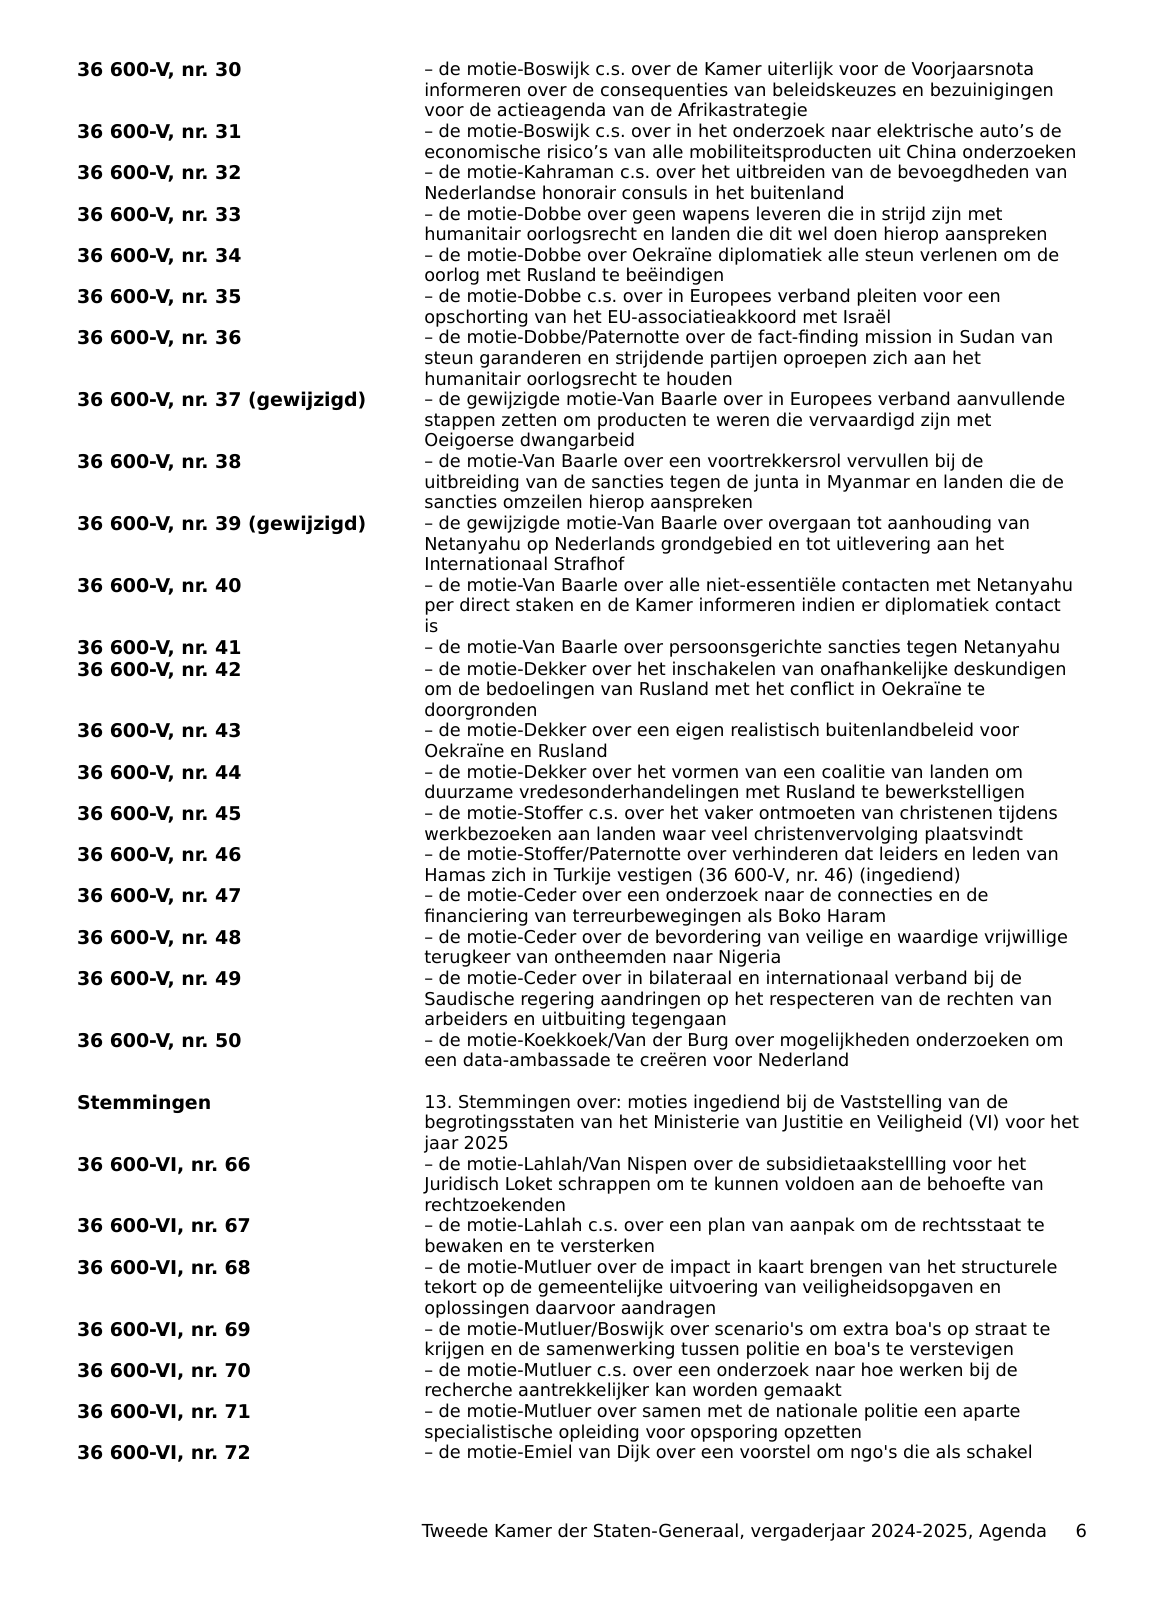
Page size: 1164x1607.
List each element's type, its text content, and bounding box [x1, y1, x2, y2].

table_cell [401, 1360, 418, 1401]
table_cell [401, 803, 418, 844]
table_cell [418, 1071, 1087, 1092]
table_cell – de motie-Kahraman c.s. over het uitbreiden van de bevoegdheden van Nederlandse honorair consuls in het buitenland [418, 162, 1087, 203]
table_cell [401, 327, 418, 389]
table_cell 36 600-V, nr. 50 [77, 1030, 401, 1071]
table_cell [401, 575, 418, 637]
table_cell [401, 885, 418, 927]
table_cell 36 600-V, nr. 32 [77, 162, 401, 203]
table_cell – de motie-Stoffer/Paternotte over verhinderen dat leiders en leden van Hamas zich in Turkije vestigen (36 600-V, nr. 46) (ingediend) [418, 844, 1087, 885]
table_cell – de motie-Dekker over een eigen realistisch buitenlandbeleid voor Oekraïne en Rusland [418, 720, 1087, 762]
table_cell – de motie-Ceder over een onderzoek naar de connecties en de financiering van terreurbewegingen als Boko Haram [418, 885, 1087, 927]
table_cell – de motie-Mutluer c.s. over een onderzoek naar hoe werken bij de recherche aantrekkelijker kan worden gemaakt [418, 1360, 1087, 1401]
table_cell 36 600-VI, nr. 66 [77, 1154, 401, 1215]
table_cell – de motie-Lahlah c.s. over een plan van aanpak om de rechtsstaat te bewaken en te versterken [418, 1215, 1087, 1257]
table_cell – de motie-Mutluer/Boswijk over scenario's om extra boa's op straat te krijgen en de samenwerking tussen politie en boa's te verstevigen [418, 1319, 1087, 1360]
table_cell 36 600-V, nr. 36 [77, 327, 401, 389]
table_cell 36 600-V, nr. 46 [77, 844, 401, 885]
table_cell – de motie-Ceder over in bilateraal en internationaal verband bij de Saudische regering aandringen op het respecteren van de rechten van arbeiders en uitbuiting tegengaan [418, 968, 1087, 1030]
table_cell [401, 451, 418, 513]
table_cell [401, 286, 418, 327]
table_cell 36 600-V, nr. 37 (gewijzigd) [77, 389, 401, 451]
table_cell – de motie-Dobbe/Paternotte over de fact-finding mission in Sudan van steun garanderen en strijdende partijen oproepen zich aan het humanitair oorlogsrecht te houden [418, 327, 1087, 389]
table_cell [401, 659, 418, 720]
table_cell [401, 968, 418, 1030]
table_cell [401, 1442, 418, 1464]
table_cell – de motie-Emiel van Dijk over een voorstel om ngo's die als schakel [418, 1442, 1087, 1464]
table_cell – de motie-Boswijk c.s. over in het onderzoek naar elektrische auto’s de economische risico’s van alle mobiliteitsproducten uit China onderzoeken [418, 121, 1087, 162]
table_cell – de motie-Mutluer over samen met de nationale politie een aparte specialistische opleiding voor opsporing opzetten [418, 1401, 1087, 1442]
table_cell [401, 245, 418, 286]
table_cell 36 600-VI, nr. 69 [77, 1319, 401, 1360]
table_cell 36 600-V, nr. 33 [77, 204, 401, 245]
table_cell [401, 1215, 418, 1257]
table_cell 36 600-VI, nr. 68 [77, 1257, 401, 1318]
table_cell 36 600-VI, nr. 71 [77, 1401, 401, 1442]
table_cell – de motie-Van Baarle over een voortrekkersrol vervullen bij de uitbreiding van de sancties tegen de junta in Myanmar en landen die de sancties omzeilen hierop aanspreken [418, 451, 1087, 513]
table_cell – de motie-Dobbe over Oekraïne diplomatiek alle steun verlenen om de oorlog met Rusland te beëindigen [418, 245, 1087, 286]
table_cell – de motie-Koekkoek/Van der Burg over mogelijkheden onderzoeken om een data-ambassade te creëren voor Nederland [418, 1030, 1087, 1071]
table_cell [401, 1401, 418, 1442]
table_cell [401, 1257, 418, 1318]
table_cell [401, 927, 418, 968]
table_cell 36 600-V, nr. 40 [77, 575, 401, 637]
table_cell 36 600-VI, nr. 70 [77, 1360, 401, 1401]
table_cell 36 600-V, nr. 39 (gewijzigd) [77, 513, 401, 575]
table_cell [401, 1071, 418, 1092]
table_cell [401, 1154, 418, 1215]
table_cell Stemmingen [77, 1092, 401, 1153]
table_cell – de motie-Lahlah/Van Nispen over de subsidietaakstellling voor het Juridisch Loket schrappen om te kunnen voldoen aan de behoefte van rechtzoekenden [418, 1154, 1087, 1215]
table_cell [401, 162, 418, 203]
table_cell [401, 762, 418, 803]
table_cell 36 600-V, nr. 38 [77, 451, 401, 513]
table_cell 36 600-VI, nr. 67 [77, 1215, 401, 1257]
table_cell 36 600-V, nr. 31 [77, 121, 401, 162]
table_cell – de motie-Ceder over de bevordering van veilige en waardige vrijwillige terugkeer van ontheemden naar Nigeria [418, 927, 1087, 968]
table_cell – de motie-Stoffer c.s. over het vaker ontmoeten van christenen tijdens werkbezoeken aan landen waar veel christenvervolging plaatsvindt [418, 803, 1087, 844]
table_cell [77, 1071, 401, 1092]
table_cell [401, 121, 418, 162]
table_cell – de motie-Dekker over het inschakelen van onafhankelijke deskundigen om de bedoelingen van Rusland met het conflict in Oekraïne te doorgronden [418, 659, 1087, 720]
table_cell – de motie-Van Baarle over persoonsgerichte sancties tegen Netanyahu [418, 637, 1087, 658]
table_cell 36 600-V, nr. 35 [77, 286, 401, 327]
table_cell [401, 59, 418, 121]
table_cell 36 600-V, nr. 45 [77, 803, 401, 844]
table_cell – de motie-Dobbe over geen wapens leveren die in strijd zijn met humanitair oorlogsrecht en landen die dit wel doen hierop aanspreken [418, 204, 1087, 245]
table_cell [401, 637, 418, 658]
table_cell – de gewijzigde motie-Van Baarle over overgaan tot aanhouding van Netanyahu op Nederlands grondgebied en tot uitlevering aan het Internationaal Strafhof [418, 513, 1087, 575]
table_cell 36 600-V, nr. 34 [77, 245, 401, 286]
table_cell 36 600-V, nr. 43 [77, 720, 401, 762]
table_cell 36 600-V, nr. 42 [77, 659, 401, 720]
table_cell 36 600-V, nr. 47 [77, 885, 401, 927]
table_cell 36 600-V, nr. 49 [77, 968, 401, 1030]
table_cell [401, 204, 418, 245]
table_cell [401, 720, 418, 762]
table_cell – de motie-Van Baarle over alle niet-essentiële contacten met Netanyahu per direct staken en de Kamer informeren indien er diplomatiek contact is [418, 575, 1087, 637]
table_cell [401, 513, 418, 575]
table_cell 36 600-V, nr. 30 [77, 59, 401, 121]
table_cell [401, 1092, 418, 1153]
table_cell 36 600-VI, nr. 72 [77, 1442, 401, 1464]
table_cell 13. Stemmingen over: moties ingediend bij de Vaststelling van de begrotingsstaten van het Ministerie van Justitie en Veiligheid (VI) voor het jaar 2025 [418, 1092, 1087, 1153]
table_cell – de gewijzigde motie-Van Baarle over in Europees verband aanvullende stappen zetten om producten te weren die vervaardigd zijn met Oeigoerse dwangarbeid [418, 389, 1087, 451]
table_cell 36 600-V, nr. 44 [77, 762, 401, 803]
table_cell [401, 844, 418, 885]
table_cell – de motie-Dobbe c.s. over in Europees verband pleiten voor een opschorting van het EU-associatieakkoord met Israël [418, 286, 1087, 327]
table_cell – de motie-Dekker over het vormen van een coalitie van landen om duurzame vredesonderhandelingen met Rusland te bewerkstelligen [418, 762, 1087, 803]
table_cell – de motie-Mutluer over de impact in kaart brengen van het structurele tekort op de gemeentelijke uitvoering van veiligheidsopgaven en oplossingen daarvoor aandragen [418, 1257, 1087, 1318]
table_cell [401, 1319, 418, 1360]
table_cell [401, 1030, 418, 1071]
table_cell 36 600-V, nr. 41 [77, 637, 401, 658]
table_cell [401, 389, 418, 451]
table_cell – de motie-Boswijk c.s. over de Kamer uiterlijk voor de Voorjaarsnota informeren over de consequenties van beleidskeuzes en bezuinigingen voor de actieagenda van de Afrikastrategie [418, 59, 1087, 121]
table_cell 36 600-V, nr. 48 [77, 927, 401, 968]
